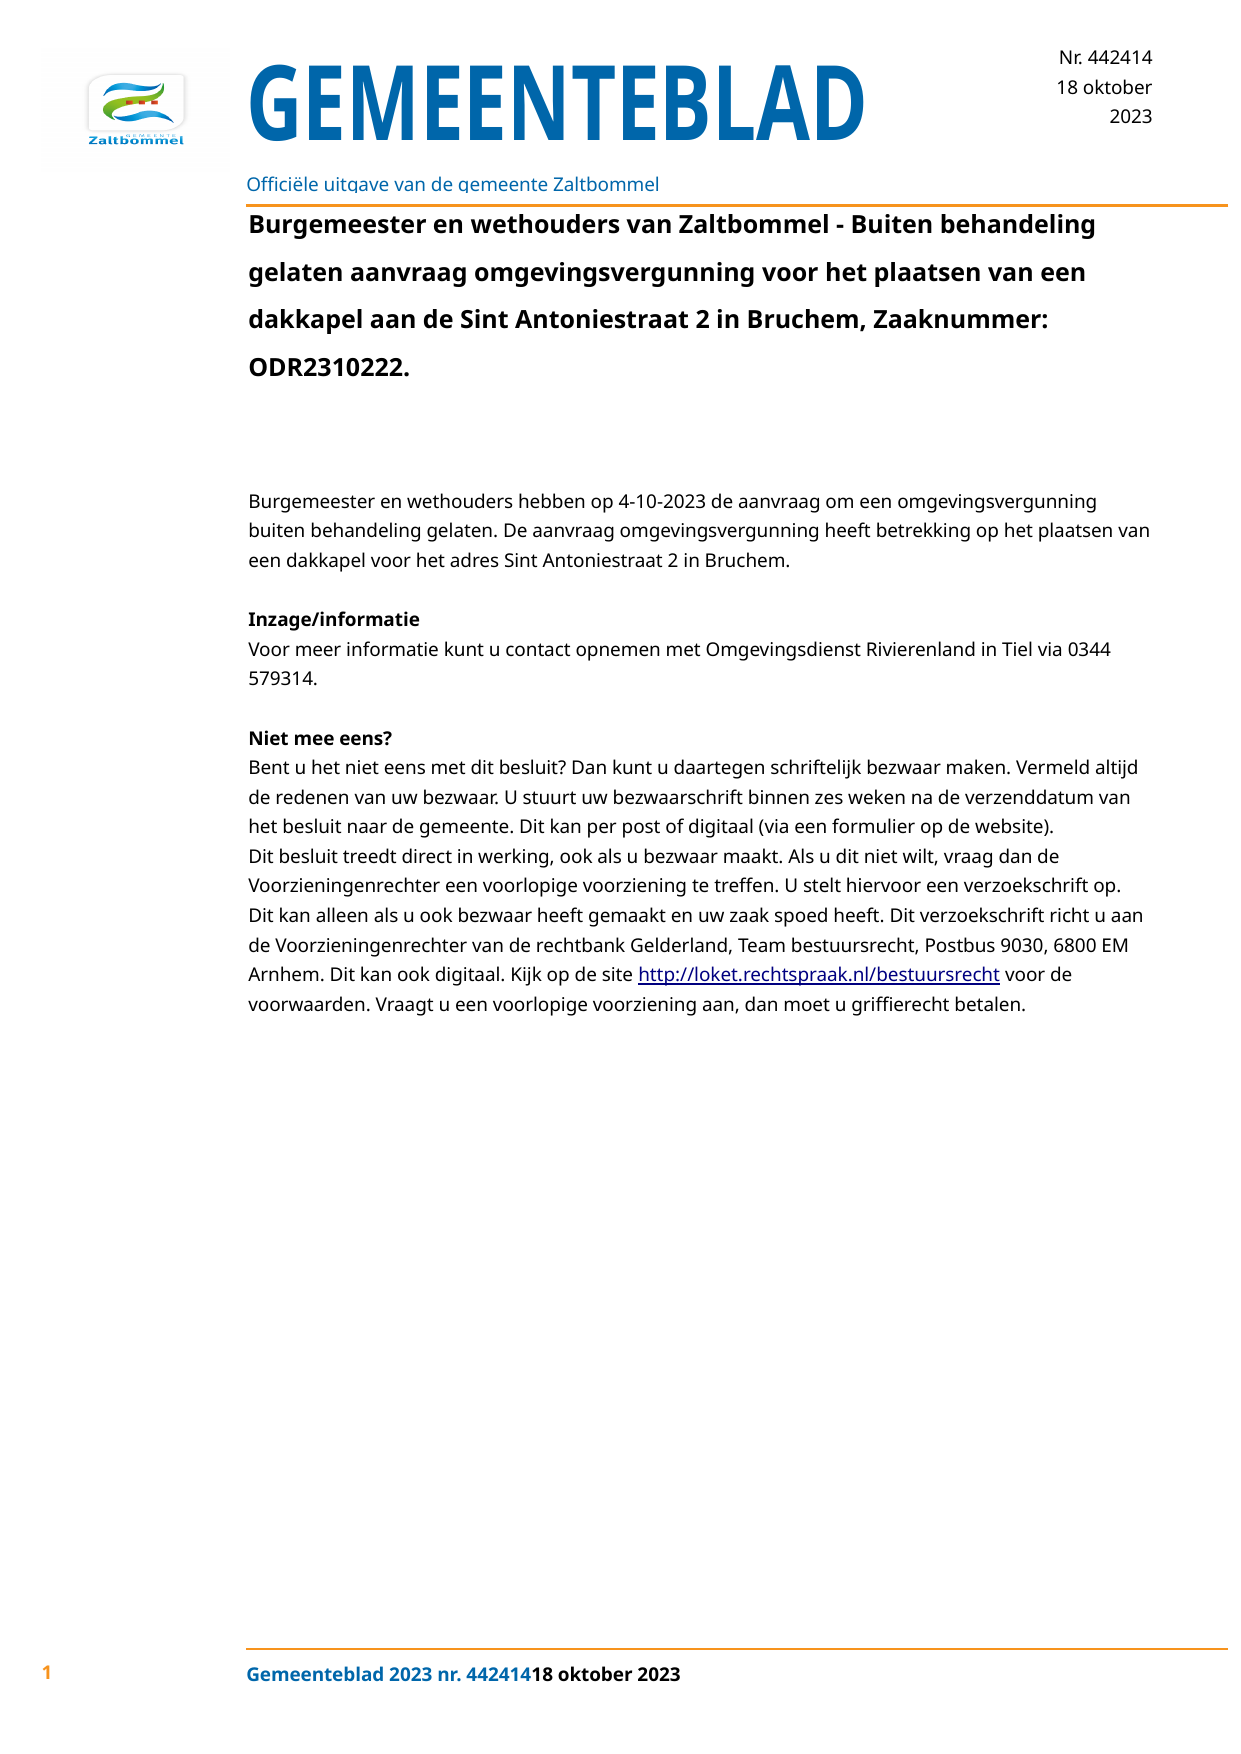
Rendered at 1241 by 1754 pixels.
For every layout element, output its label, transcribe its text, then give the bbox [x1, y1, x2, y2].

picture [41, 47, 231, 172]
text Inzage/informatie [248, 606, 1152, 632]
text Voor meer informatie kunt u contact opnemen met Omgevingsdienst Rivierenland in Tiel via 0344 579314. [248, 636, 1152, 691]
text Niet mee eens? [248, 725, 1152, 751]
text Bent u het niet eens met dit besluit? Dan kunt u daartegen schriftelijk bezwaar maken. Vermeld altijd de redenen van uw bezwaar. U stuurt uw bezwaarschrift binnen zes weken na de verzenddatum van het besluit naar de gemeente. Dit kan per post of digitaal (via een formulier op de website). [248, 754, 1152, 839]
text Burgemeester en wethouders van Zaltbommel - Buiten behandeling gelaten aanvraag omgevingsvergunning voor het plaatsen van een dakkapel aan de Sint Antoniestraat 2 in Bruchem, Zaaknummer: ODR2310222. [248, 207, 1152, 384]
text Dit besluit treedt direct in werking, ook als u bezwaar maakt. Als u dit niet wilt, vraag dan de Voorzieningenrechter een voorlopige voorziening te treffen. U stelt hiervoor een verzoekschrift op. Dit kan alleen als u ook bezwaar heeft gemaakt en uw zaak spoed heeft. Dit verzoekschrift richt u aan de Voorzieningenrechter van de rechtbank Gelderland, Team bestuursrecht, Postbus 9030, 6800 EM Arnhem. Dit kan ook digitaal. Kijk op de site http://loket.rechtspraak.nl/bestuursrecht voor de voorwaarden. Vraagt u een voorlopige voorziening aan, dan moet u griffierecht betalen. [248, 843, 1152, 1017]
text Burgemeester en wethouders hebben op 4-10-2023 de aanvraag om een omgevingsvergunning buiten behandeling gelaten. De aanvraag omgevingsvergunning heeft betrekking op het plaatsen van een dakkapel voor het adres Sint Antoniestraat 2 in Bruchem. [248, 488, 1152, 573]
